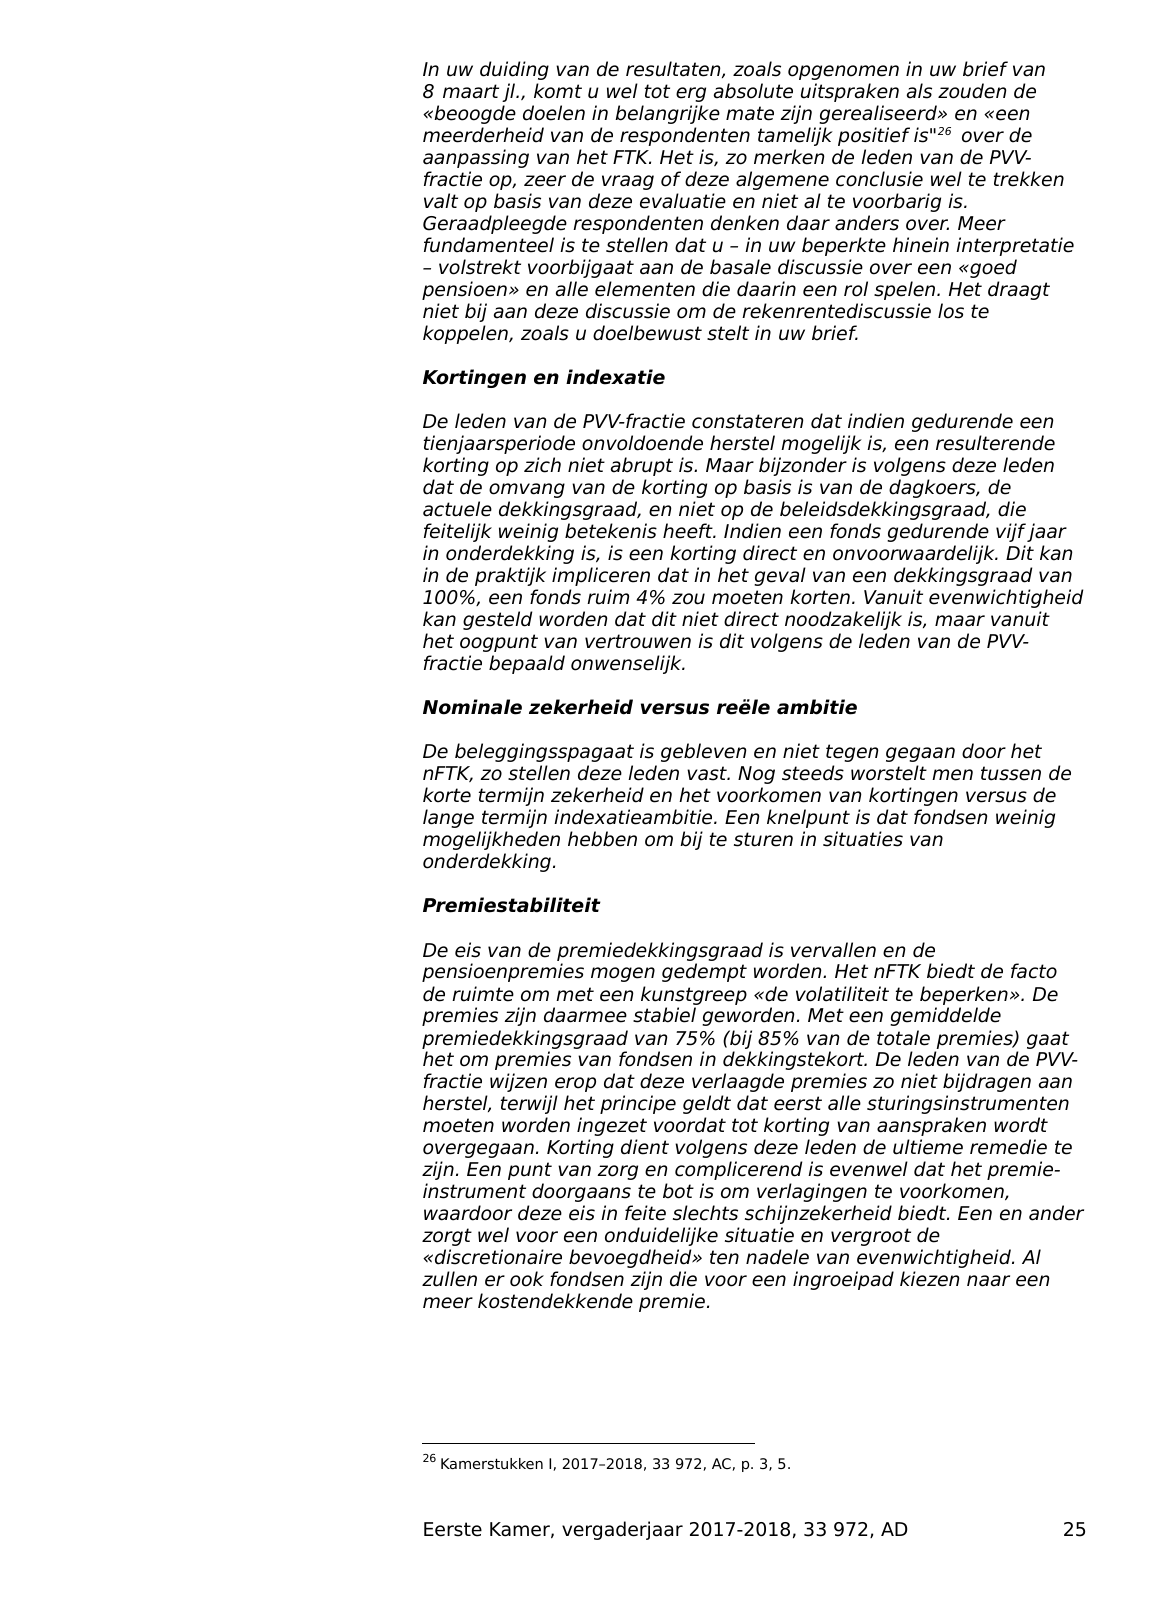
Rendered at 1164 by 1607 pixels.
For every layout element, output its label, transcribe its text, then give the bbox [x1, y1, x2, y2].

subtitle Kortingen en indexatie [422, 367, 1087, 389]
subtitle Premiestabiliteit [422, 895, 1087, 917]
text In uw duiding van de resultaten, zoals opgenomen in uw brief van 8 maart jl., komt u wel tot erg absolute uitspraken als zouden de «beoogde doelen in belangrijke mate zijn gerealiseerd» en «een meerderheid van de respondenten tamelijk positief is" over de aanpassing van het FTK. Het is, zo merken de leden van de PVV-fractie op, zeer de vraag of deze algemene conclusie wel te trekken valt op basis van deze evaluatie en niet al te voorbarig is. Geraadpleegde respondenten denken daar anders over. Meer fundamenteel is te stellen dat u – in uw beperkte hinein interpretatie – volstrekt voorbijgaat aan de basale discussie over een «goed pensioen» en alle elementen die daarin een rol spelen. Het draagt niet bij aan deze discussie om de rekenrentediscussie los te koppelen, zoals u doelbewust stelt in uw brief. [422, 59, 1087, 345]
subtitle Nominale zekerheid versus reële ambitie [422, 697, 1087, 719]
text De eis van de premiedekkingsgraad is vervallen en de pensioenpremies mogen gedempt worden. Het nFTK biedt de facto de ruimte om met een kunstgreep «de volatiliteit te beperken». De premies zijn daarmee stabiel geworden. Met een gemiddelde premiedekkingsgraad van 75% (bij 85% van de totale premies) gaat het om premies van fondsen in dekkingstekort. De leden van de PVV-fractie wijzen erop dat deze verlaagde premies zo niet bijdragen aan herstel, terwijl het principe geldt dat eerst alle sturingsinstrumenten moeten worden ingezet voordat tot korting van aanspraken wordt overgegaan. Korting dient volgens deze leden de ultieme remedie te zijn. Een punt van zorg en complicerend is evenwel dat het premie-instrument doorgaans te bot is om verlagingen te voorkomen, waardoor deze eis in feite slechts schijnzekerheid biedt. Een en ander zorgt wel voor een onduidelijke situatie en vergroot de «discretionaire bevoegdheid» ten nadele van evenwichtigheid. Al zullen er ook fondsen zijn die voor een ingroeipad kiezen naar een meer kostendekkende premie. [422, 939, 1087, 1313]
text De leden van de PVV-fractie constateren dat indien gedurende een tienjaarsperiode onvoldoende herstel mogelijk is, een resulterende korting op zich niet abrupt is. Maar bijzonder is volgens deze leden dat de omvang van de korting op basis is van de dagkoers, de actuele dekkingsgraad, en niet op de beleidsdekkingsgraad, die feitelijk weinig betekenis heeft. Indien een fonds gedurende vijf jaar in onderdekking is, is een korting direct en onvoorwaardelijk. Dit kan in de praktijk impliceren dat in het geval van een dekkingsgraad van 100%, een fonds ruim 4% zou moeten korten. Vanuit evenwichtigheid kan gesteld worden dat dit niet direct noodzakelijk is, maar vanuit het oogpunt van vertrouwen is dit volgens de leden van de PVV-fractie bepaald onwenselijk. [422, 411, 1087, 675]
text Kamerstukken I, 2017–2018, 33 972, AC, p. 3, 5. [422, 1452, 1087, 1474]
text De beleggingsspagaat is gebleven en niet tegen gegaan door het nFTK, zo stellen deze leden vast. Nog steeds worstelt men tussen de korte termijn zekerheid en het voorkomen van kortingen versus de lange termijn indexatieambitie. Een knelpunt is dat fondsen weinig mogelijkheden hebben om bij te sturen in situaties van onderdekking. [422, 741, 1087, 873]
